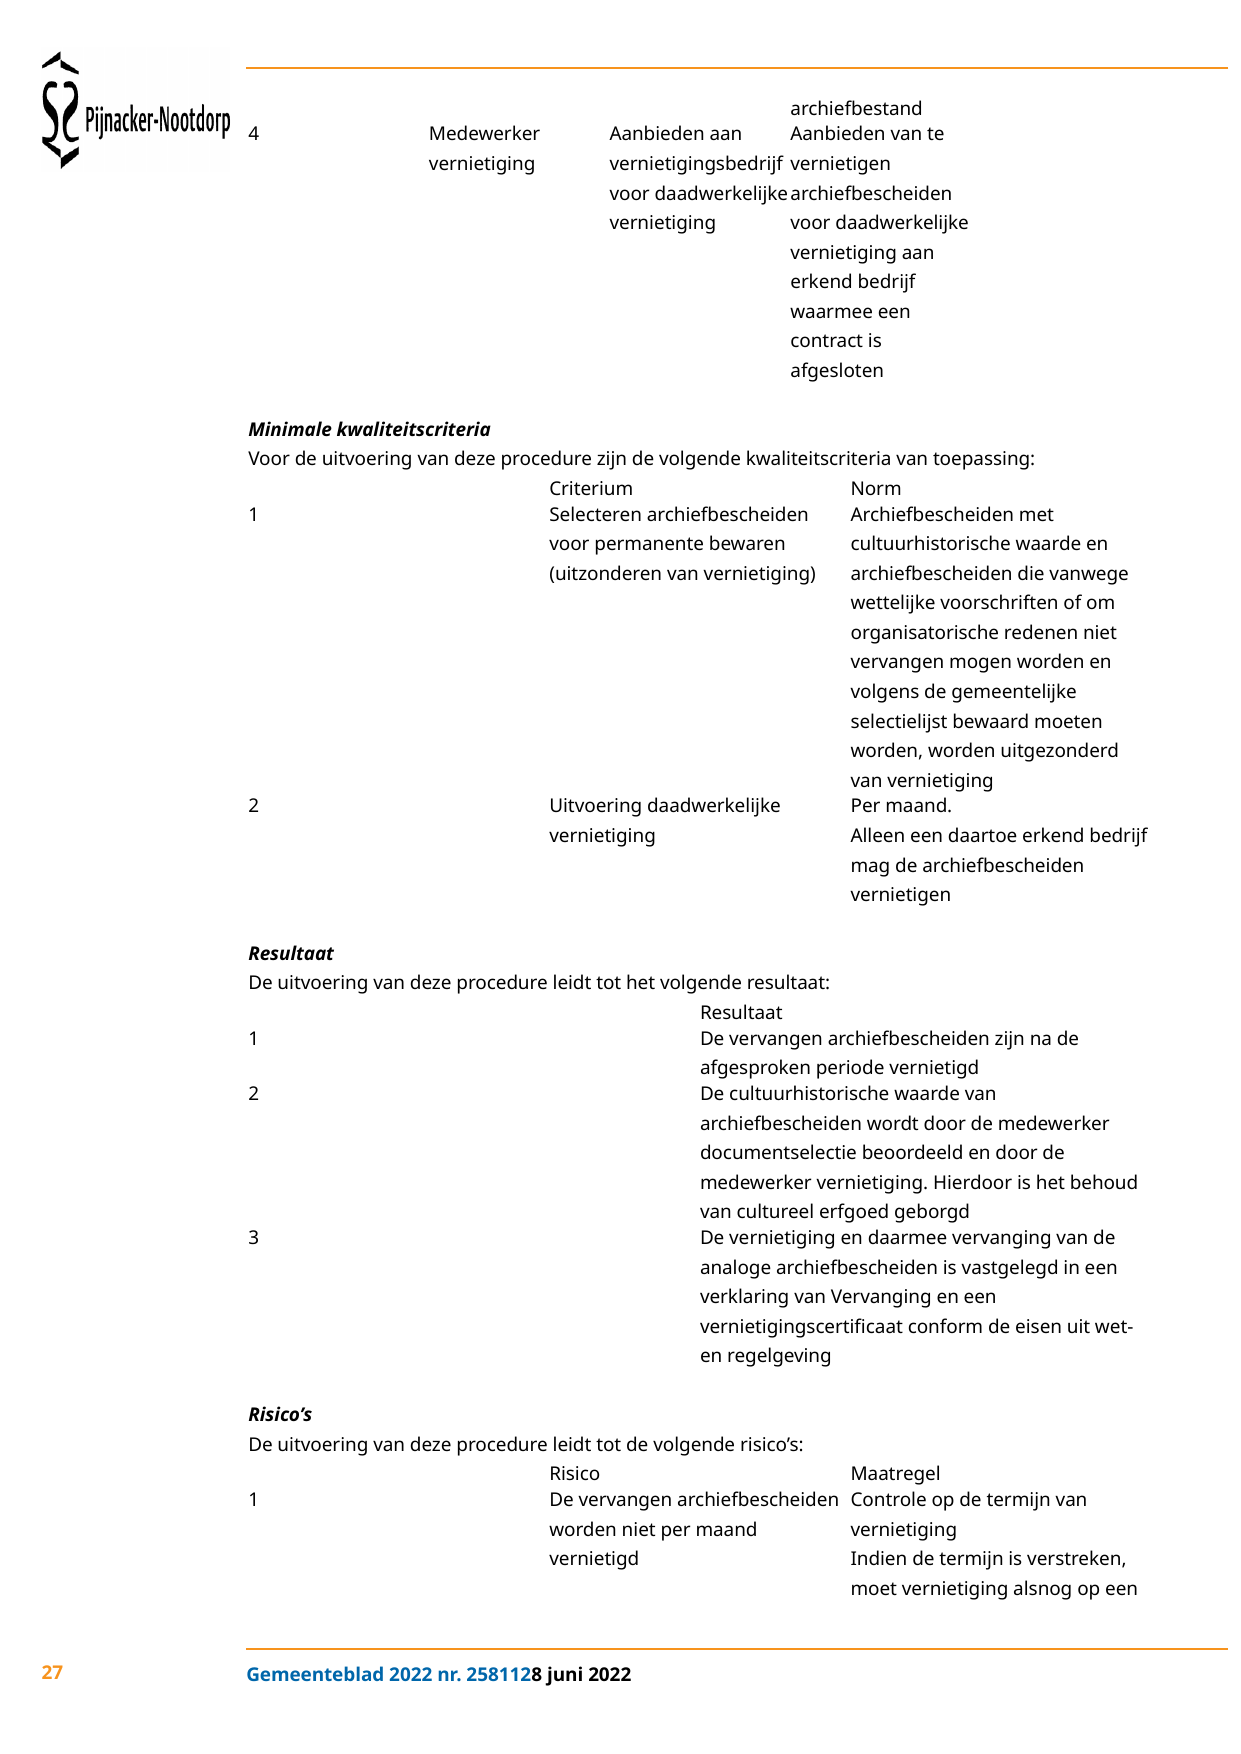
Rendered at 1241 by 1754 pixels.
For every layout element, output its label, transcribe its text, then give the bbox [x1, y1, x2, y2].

table_header [248, 475, 549, 501]
text Minimale kwaliteitscriteria [248, 416, 1152, 441]
table_header [248, 1461, 549, 1486]
table_header [248, 999, 700, 1025]
text Voor de uitvoering van deze procedure zijn de volgende kwaliteitscriteria van toepassing: [248, 445, 1152, 471]
picture [41, 47, 231, 172]
table_header Risico [549, 1461, 850, 1486]
table_cell Medewerker vernietiging [429, 121, 609, 383]
text De uitvoering van deze procedure leidt tot het volgende resultaat: [248, 969, 1152, 995]
table_cell Uitvoering daadwerkelijke vernietiging [549, 793, 850, 907]
table_cell [429, 95, 609, 121]
table_header Resultaat [700, 999, 1152, 1025]
table_cell De cultuurhistorische waarde van archiefbescheiden wordt door de medewerker documentselectie beoordeeld en door de medewerker vernietiging. Hierdoor is het behoud van cultureel erfgoed geborgd [700, 1080, 1152, 1224]
table_cell 1 [248, 1025, 700, 1080]
text Risico’s [248, 1401, 1152, 1427]
table_cell Archiefbescheiden met cultuurhistorische waarde en archiefbescheiden die vanwege wettelijke voorschriften of om organisatorische redenen niet vervangen mogen worden en volgens de gemeentelijke selectielijst bewaard moeten worden, worden uitgezonderd van vernietiging [850, 501, 1152, 793]
table_cell archiefbestand [790, 95, 971, 121]
table_cell 1 [248, 501, 549, 793]
table_cell De vernietiging en daarmee vervanging van de analoge archiefbescheiden is vastgelegd in een verklaring van Vervanging en een vernietigingscertificaat conform de eisen uit wet- en regelgeving [700, 1224, 1152, 1368]
table_cell Aanbieden van te vernietigen archiefbescheiden voor daadwerkelijke vernietiging aan erkend bedrijf waarmee een contract is afgesloten [790, 121, 971, 383]
table_cell 1 [248, 1486, 549, 1601]
table_cell Per maand. Alleen een daartoe erkend bedrijf mag de archiefbescheiden vernietigen [850, 793, 1152, 907]
table_cell [971, 121, 1152, 383]
text Resultaat [248, 940, 1152, 966]
table_cell 2 [248, 1080, 700, 1224]
table_cell 4 [248, 121, 429, 383]
table_cell Aanbieden aan vernietigingsbedrijf voor daadwerkelijke vernietiging [609, 121, 790, 383]
table_cell [248, 95, 429, 121]
table_cell De vervangen archiefbescheiden worden niet per maand vernietigd [549, 1486, 850, 1601]
table_cell Selecteren archiefbescheiden voor permanente bewaren (uitzonderen van vernietiging) [549, 501, 850, 793]
table_cell [971, 95, 1152, 121]
text De uitvoering van deze procedure leidt tot de volgende risico’s: [248, 1431, 1152, 1457]
table_cell De vervangen archiefbescheiden zijn na de afgesproken periode vernietigd [700, 1025, 1152, 1080]
table_cell 2 [248, 793, 549, 907]
table_header Maatregel [850, 1461, 1152, 1486]
table_cell Controle op de termijn van vernietiging Indien de termijn is verstreken, moet vernietiging alsnog op een [850, 1486, 1152, 1601]
table_header Criterium [549, 475, 850, 501]
table_cell 3 [248, 1224, 700, 1368]
table_header Norm [850, 475, 1152, 501]
table_cell [609, 95, 790, 121]
